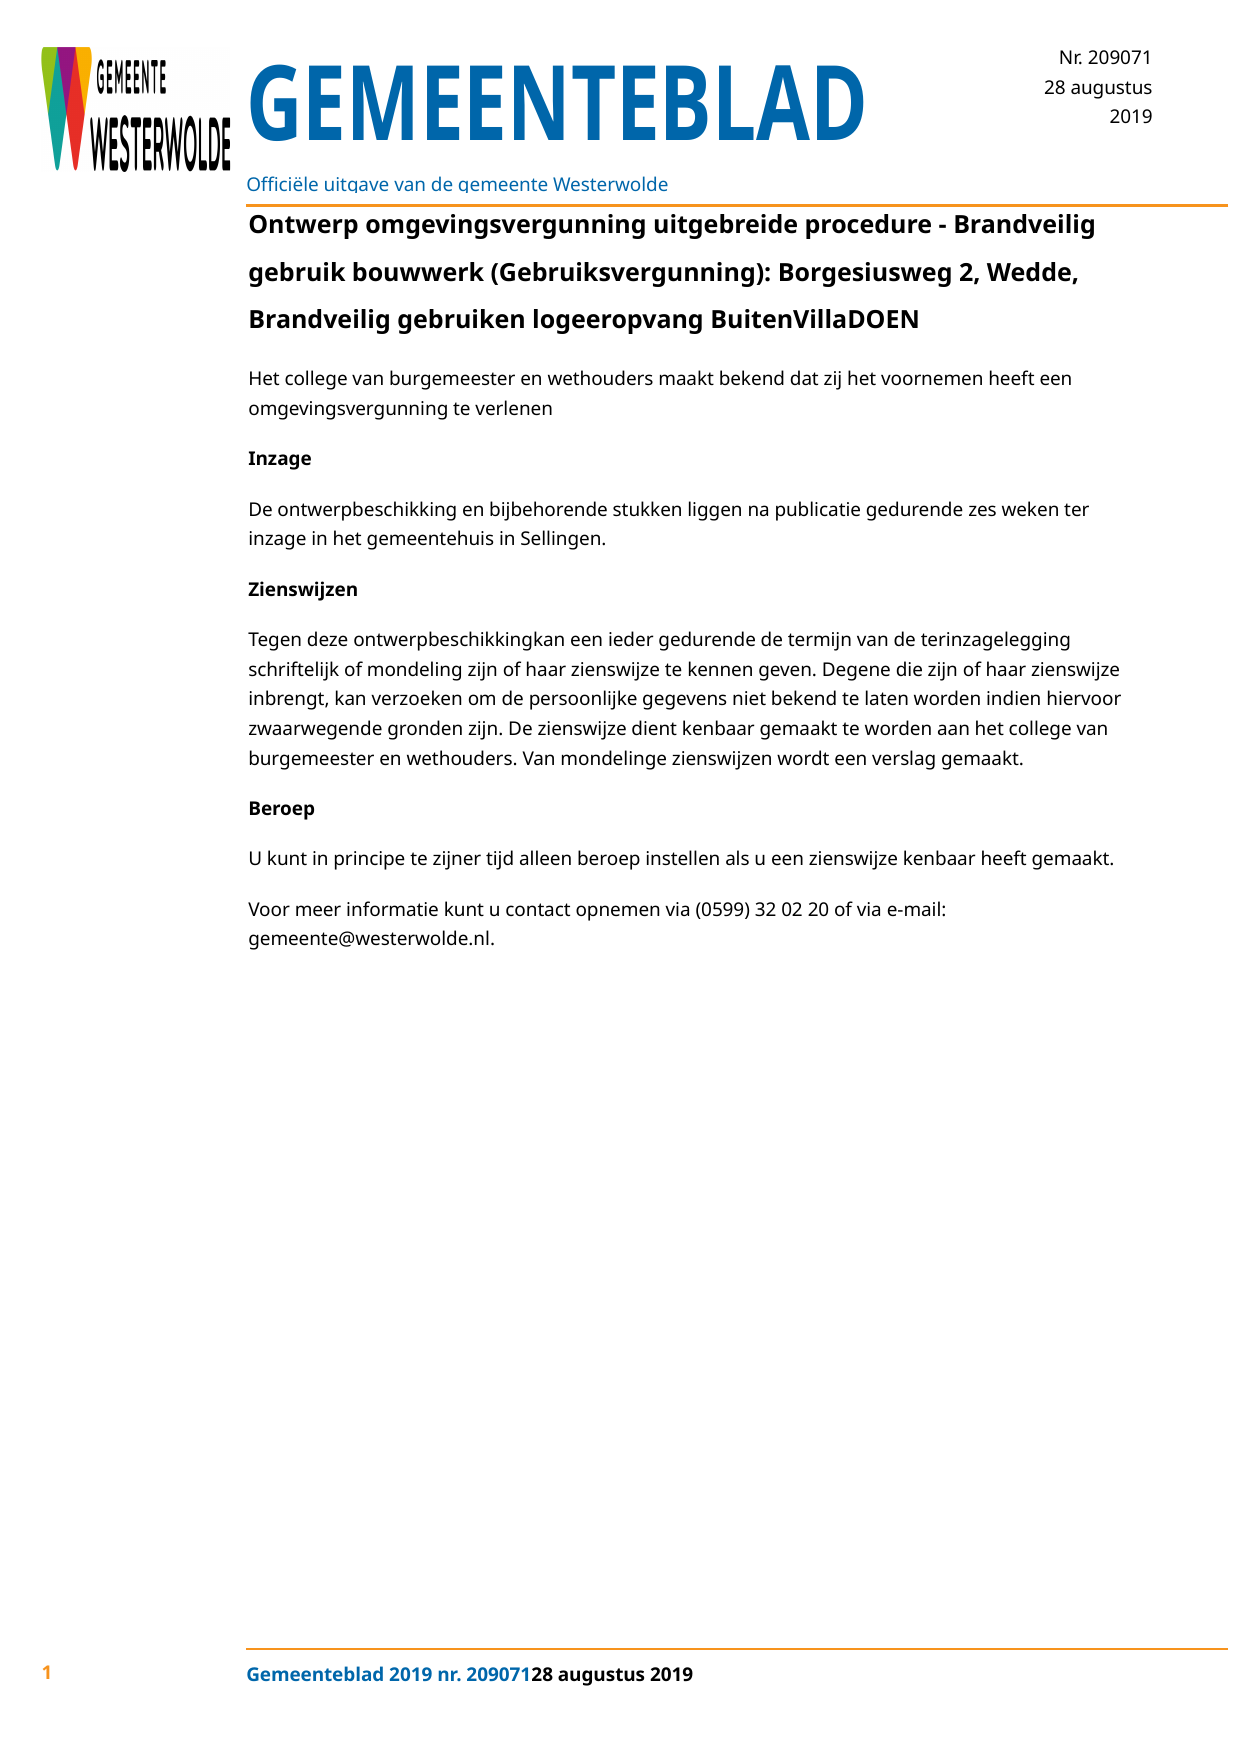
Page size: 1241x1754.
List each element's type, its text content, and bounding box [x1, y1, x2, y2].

text Het college van burgemeester en wethouders maakt bekend dat zij het voornemen heeft een omgevingsvergunning te verlenen [248, 366, 1152, 421]
text U kunt in principe te zijner tijd alleen beroep instellen als u een zienswijze kenbaar heeft gemaakt. [248, 846, 1152, 871]
picture [41, 47, 231, 172]
text Tegen deze ontwerpbeschikkingkan een ieder gedurende de termijn van de terinzagelegging schriftelijk of mondeling zijn of haar zienswijze te kennen geven. Degene die zijn of haar zienswijze inbrengt, kan verzoeken om de persoonlijke gegevens niet bekend te laten worden indien hiervoor zwaarwegende gronden zijn. De zienswijze dient kenbaar gemaakt te worden aan het college van burgemeester en wethouders. Van mondelinge zienswijzen wordt een verslag gemaakt. [248, 626, 1152, 770]
text Zienswijzen [248, 576, 1152, 602]
text Voor meer informatie kunt u contact opnemen via (0599) 32 02 20 of via e-mail: gemeente@westerwolde.nl. [248, 896, 1152, 951]
text Ontwerp omgevingsvergunning uitgebreide procedure - Brandveilig gebruik bouwwerk (Gebruiksvergunning): Borgesiusweg 2, Wedde, Brandveilig gebruiken logeeropvang BuitenVillaDOEN [248, 207, 1152, 336]
text De ontwerpbeschikking en bijbehorende stukken liggen na publicatie gedurende zes weken ter inzage in het gemeentehuis in Sellingen. [248, 496, 1152, 551]
text Inzage [248, 446, 1152, 471]
text Beroep [248, 795, 1152, 821]
